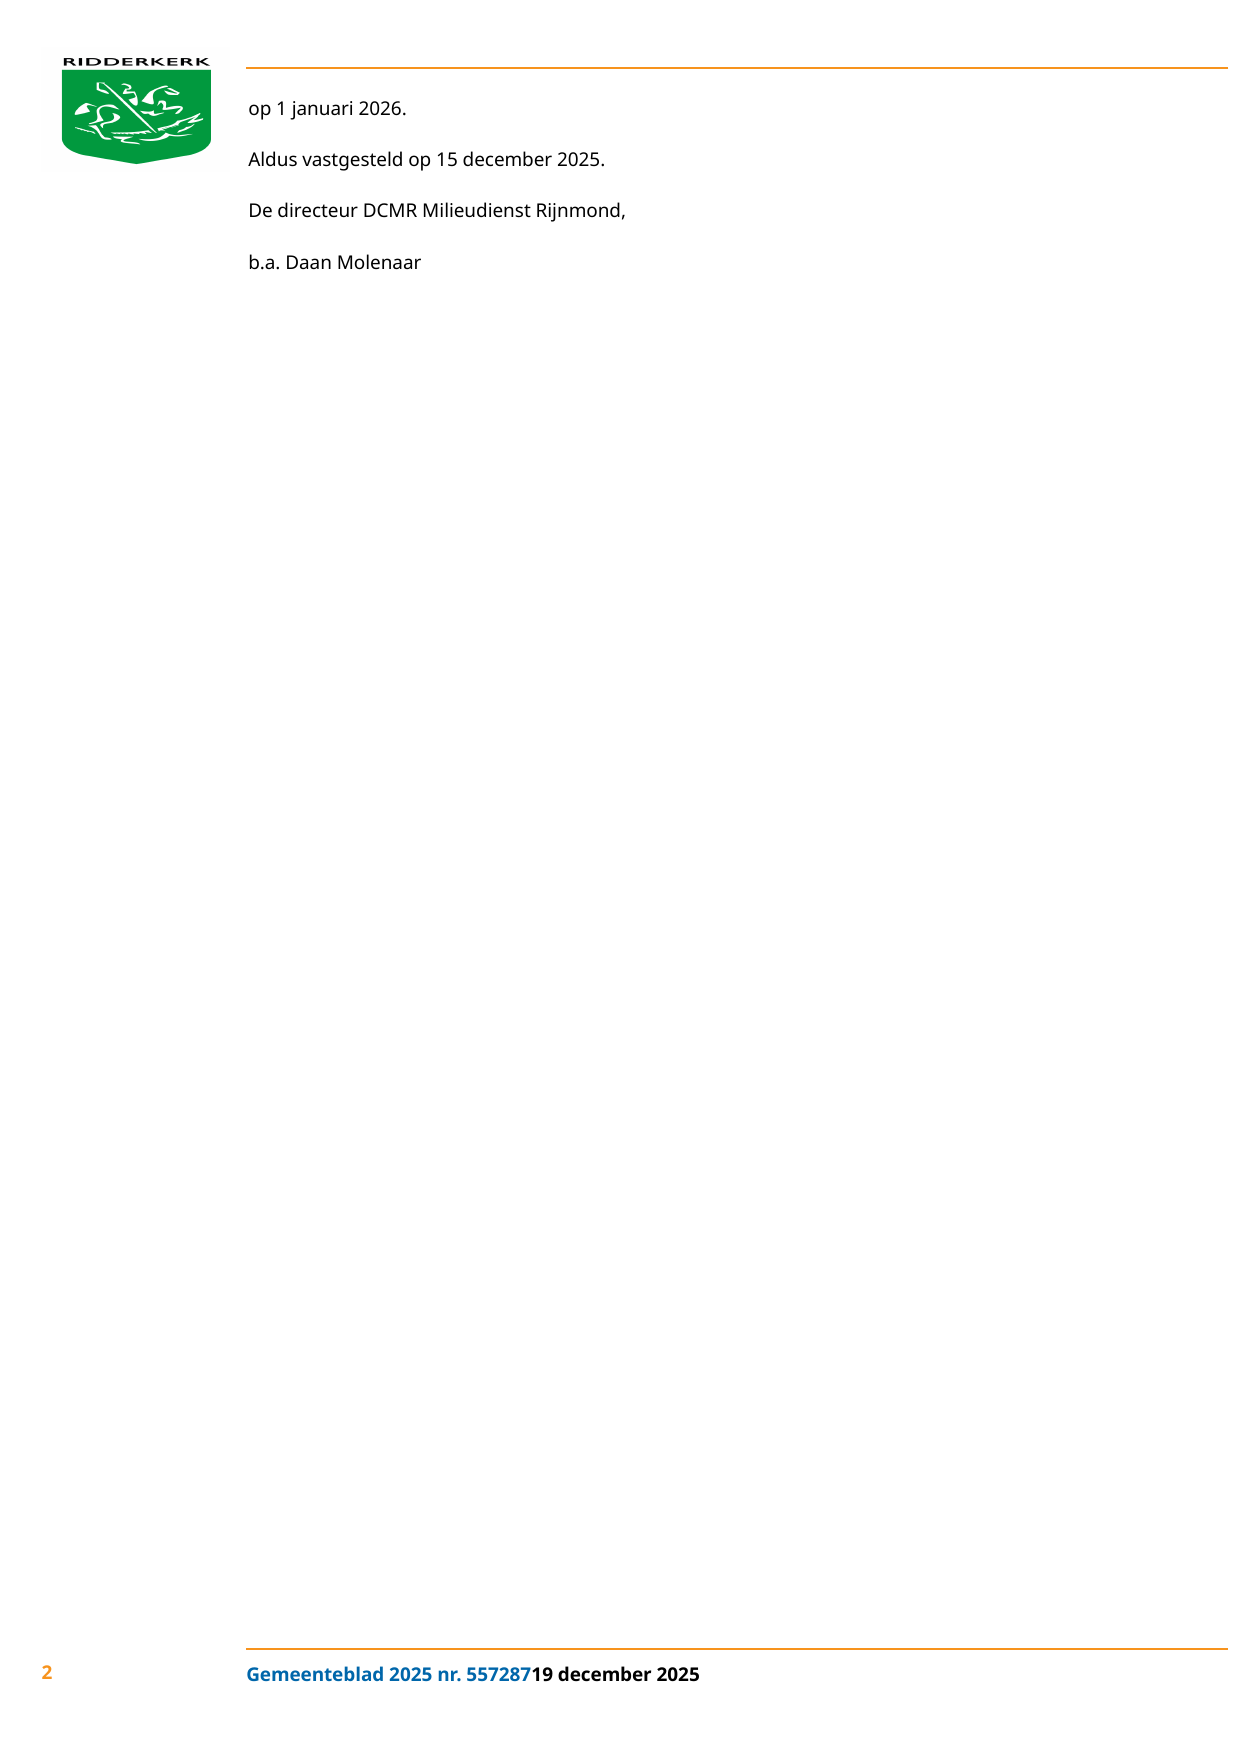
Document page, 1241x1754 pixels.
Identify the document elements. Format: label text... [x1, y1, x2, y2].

text b.a. Daan Molenaar [248, 249, 1152, 275]
text op 1 januari 2026. [248, 95, 1152, 121]
text De directeur DCMR Milieudienst Rijnmond, [248, 198, 1152, 223]
picture [41, 47, 231, 172]
text Aldus vastgesteld op 15 december 2025. [248, 146, 1152, 172]
